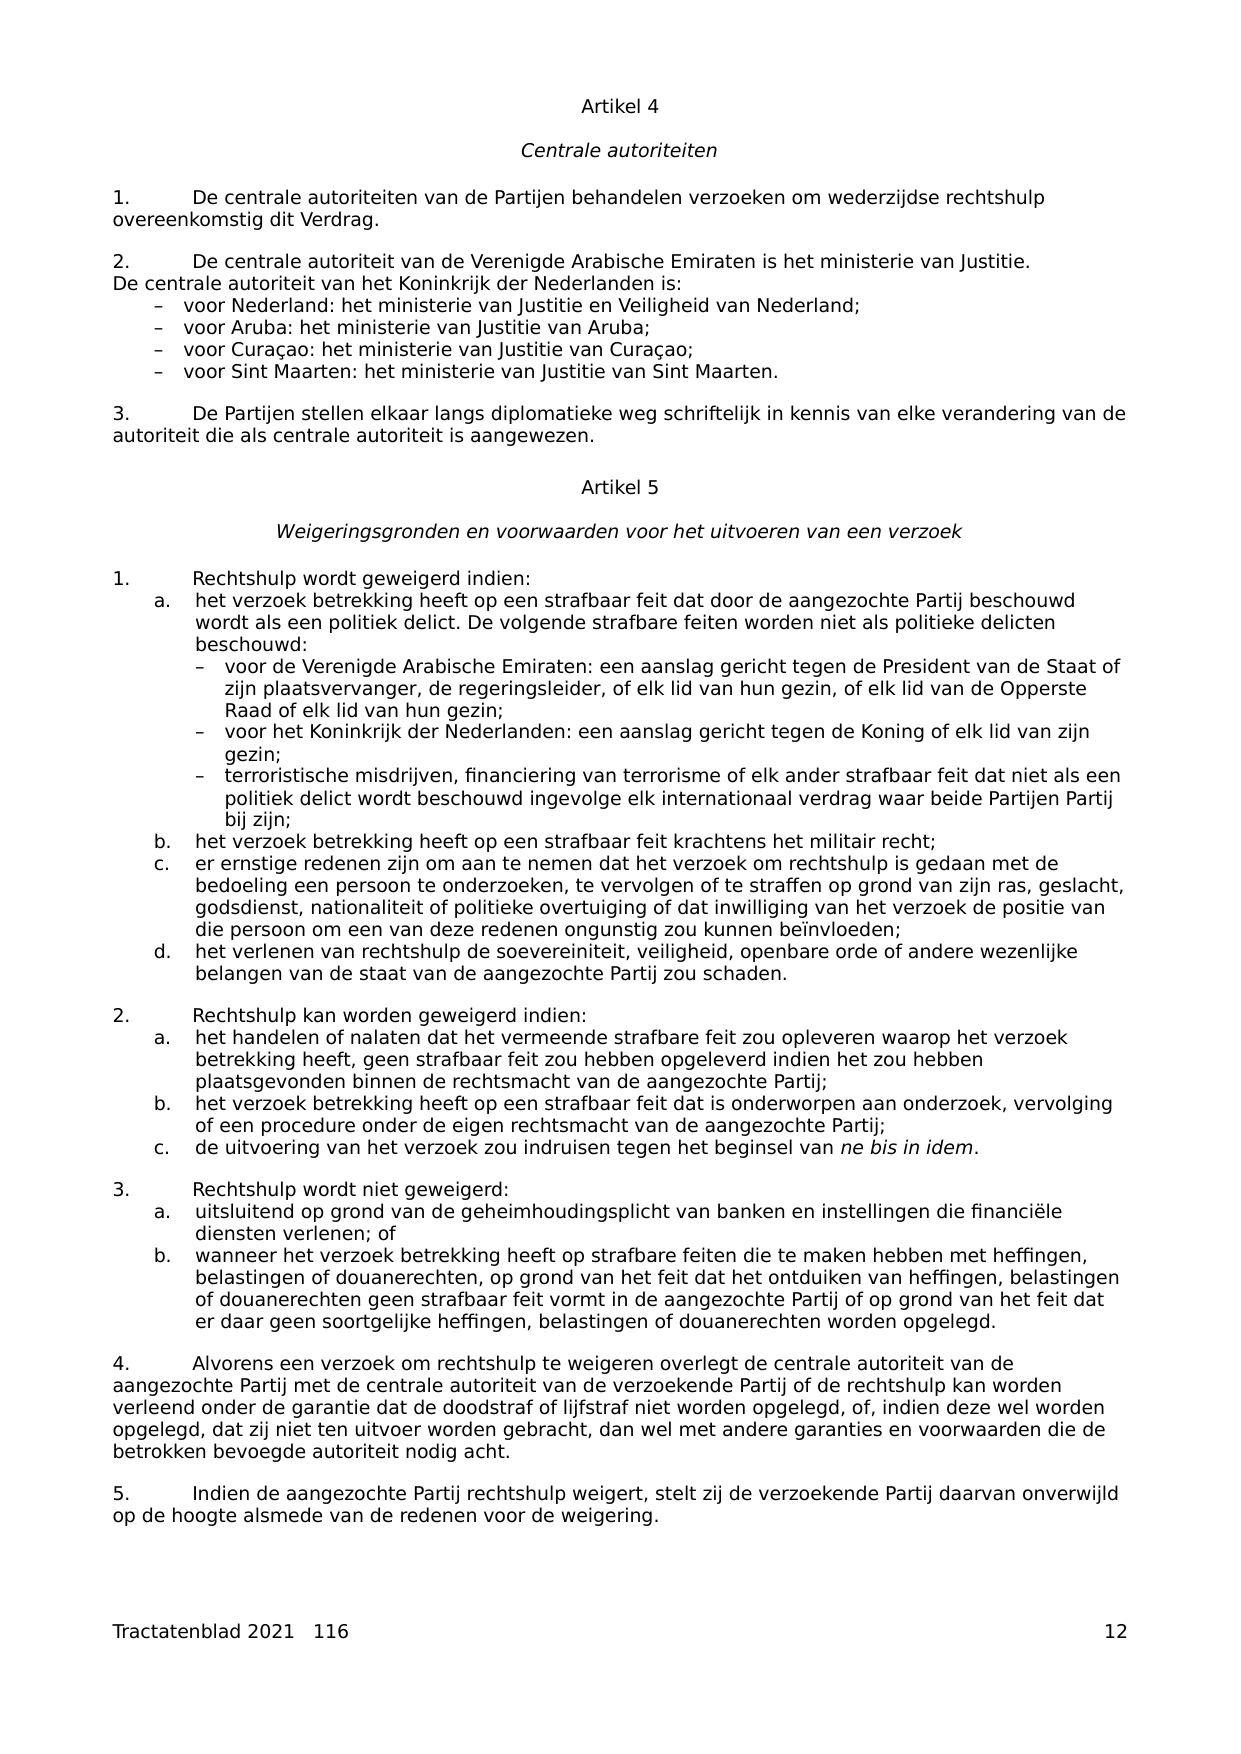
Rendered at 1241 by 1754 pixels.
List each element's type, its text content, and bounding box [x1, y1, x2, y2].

text b. het verzoek betrekking heeft op een strafbaar feit dat is onderworpen aan onderzoek, vervolging of een procedure onder de eigen rechtsmacht van de aangezochte Partij; [153, 1093, 1128, 1137]
text 3. De Partijen stellen elkaar langs diplomatieke weg schriftelijk in kennis van elke verandering van de autoriteit die als centrale autoriteit is aangewezen. [112, 403, 1128, 447]
text 4. Alvorens een verzoek om rechtshulp te weigeren overlegt de centrale autoriteit van de aangezochte Partij met de centrale autoriteit van de verzoekende Partij of de rechtshulp kan worden verleend onder de garantie dat de doodstraf of lijfstraf niet worden opgelegd, of, indien deze wel worden opgelegd, dat zij niet ten uitvoer worden gebracht, dan wel met andere garanties en voorwaarden die de betrokken bevoegde autoriteit nodig acht. [112, 1353, 1128, 1463]
text c. de uitvoering van het verzoek zou indruisen tegen het beginsel van ne bis in idem. [153, 1137, 1128, 1159]
text – voor het Koninkrijk der Nederlanden: een aanslag gericht tegen de Koning of elk lid van zijn gezin; [195, 721, 1128, 765]
text – voor Nederland: het ministerie van Justitie en Veiligheid van Nederland; [153, 295, 1128, 317]
subtitle Artikel 4 Centrale autoriteiten [112, 96, 1128, 162]
text – voor Aruba: het ministerie van Justitie van Aruba; [153, 317, 1128, 339]
text 2. De centrale autoriteit van de Verenigde Arabische Emiraten is het ministerie van Justitie. [112, 251, 1128, 273]
text 1. De centrale autoriteiten van de Partijen behandelen verzoeken om wederzijdse rechtshulp overeenkomstig dit Verdrag. [112, 187, 1128, 231]
text – voor Sint Maarten: het ministerie van Justitie van Sint Maarten. [153, 361, 1128, 383]
text – voor de Verenigde Arabische Emiraten: een aanslag gericht tegen de President van de Staat of zijn plaatsvervanger, de regeringsleider, of elk lid van hun gezin, of elk lid van de Opperste Raad of elk lid van hun gezin; [195, 656, 1128, 721]
text d. het verlenen van rechtshulp de soevereiniteit, veiligheid, openbare orde of andere wezenlijke belangen van de staat van de aangezochte Partij zou schaden. [153, 941, 1128, 985]
text a. het handelen of nalaten dat het vermeende strafbare feit zou opleveren waarop het verzoek betrekking heeft, geen strafbaar feit zou hebben opgeleverd indien het zou hebben plaatsgevonden binnen de rechtsmacht van de aangezochte Partij; [153, 1027, 1128, 1093]
text 3. Rechtshulp wordt niet geweigerd: [112, 1179, 1128, 1201]
text 2. Rechtshulp kan worden geweigerd indien: [112, 1005, 1128, 1027]
text a. uitsluitend op grond van de geheimhoudingsplicht van banken en instellingen die financiële diensten verlenen; of [153, 1201, 1128, 1245]
text – voor Curaçao: het ministerie van Justitie van Curaçao; [153, 339, 1128, 361]
text De centrale autoriteit van het Koninkrijk der Nederlanden is: [112, 273, 1128, 295]
subtitle Artikel 5 Weigeringsgronden en voorwaarden voor het uitvoeren van een verzoek [112, 477, 1128, 543]
text 5. Indien de aangezochte Partij rechtshulp weigert, stelt zij de verzoekende Partij daarvan onverwijld op de hoogte alsmede van de redenen voor de weigering. [112, 1483, 1128, 1527]
text b. wanneer het verzoek betrekking heeft op strafbare feiten die te maken hebben met heffingen, belastingen of douanerechten, op grond van het feit dat het ontduiken van heffingen, belastingen of douanerechten geen strafbaar feit vormt in de aangezochte Partij of op grond van het feit dat er daar geen soortgelijke heffingen, belastingen of douanerechten worden opgelegd. [153, 1245, 1128, 1333]
text a. het verzoek betrekking heeft op een strafbaar feit dat door de aangezochte Partij beschouwd wordt als een politiek delict. De volgende strafbare feiten worden niet als politieke delicten beschouwd: [153, 589, 1128, 656]
text b. het verzoek betrekking heeft op een strafbaar feit krachtens het militair recht; [153, 831, 1128, 853]
text 1. Rechtshulp wordt geweigerd indien: [112, 568, 1128, 589]
text c. er ernstige redenen zijn om aan te nemen dat het verzoek om rechtshulp is gedaan met de bedoeling een persoon te onderzoeken, te vervolgen of te straffen op grond van zijn ras, geslacht, godsdienst, nationaliteit of politieke overtuiging of dat inwilliging van het verzoek de positie van die persoon om een van deze redenen ongunstig zou kunnen beïnvloeden; [153, 853, 1128, 941]
text – terroristische misdrijven, financiering van terrorisme of elk ander strafbaar feit dat niet als een politiek delict wordt beschouwd ingevolge elk internationaal verdrag waar beide Partijen Partij bij zijn; [195, 765, 1128, 831]
